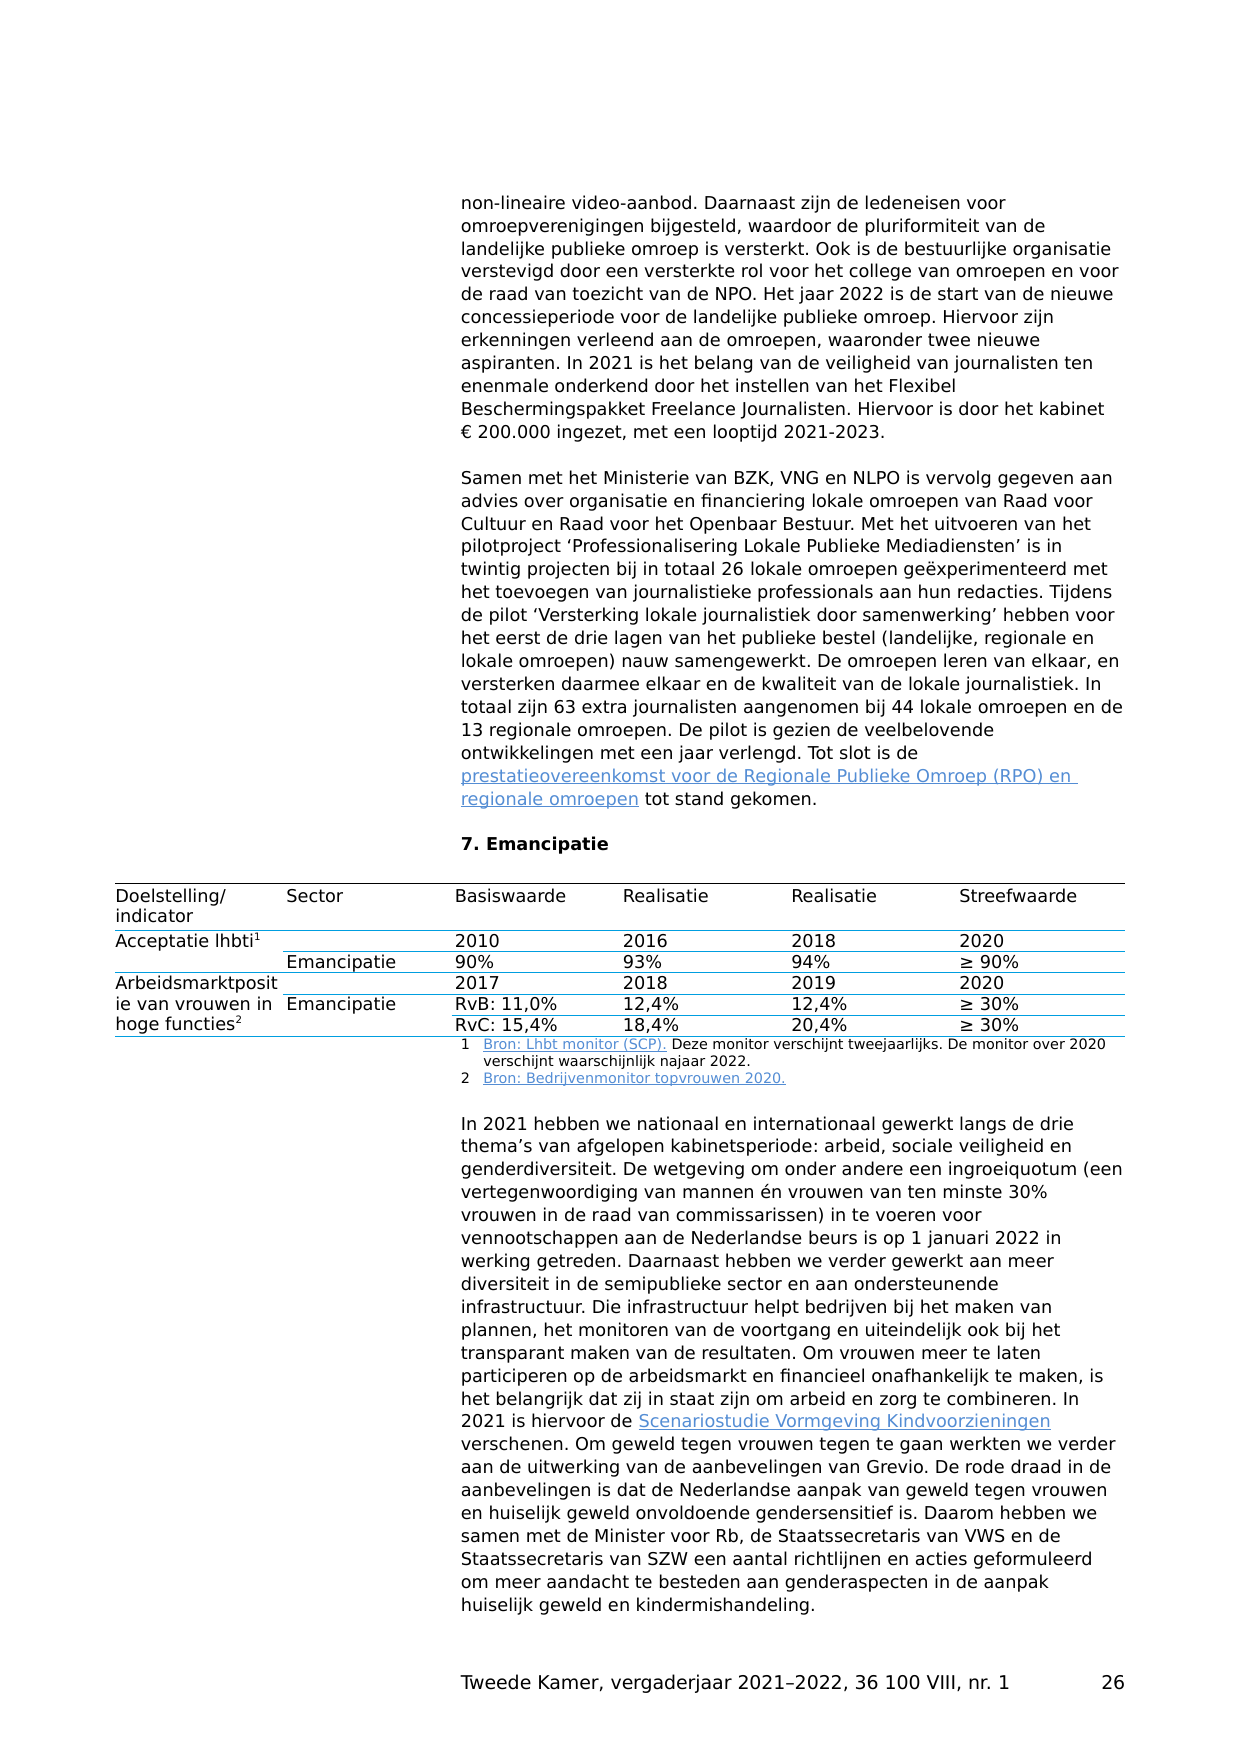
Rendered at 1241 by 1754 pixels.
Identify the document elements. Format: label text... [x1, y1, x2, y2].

table_cell 12,4% [788, 995, 956, 1014]
list Bron: Bedrijvenmonitor topvrouwen 2020. [461, 1070, 1125, 1087]
table_cell Emancipatie [283, 952, 452, 972]
table_cell 2017 [452, 973, 620, 993]
list Bron: Lhbt monitor (SCP). Deze monitor verschijnt tweejaarlijks. De monitor over 2020 verschijnt waarschijnlijk najaar 2022. [461, 1037, 1125, 1070]
table_cell ≥ 90% [956, 952, 1125, 972]
table_cell Streefwaarde [956, 884, 1125, 930]
table_cell 2020 [956, 931, 1125, 951]
table_cell Arbeidsmarktpositie van vrouwen in hoge functies2 [115, 973, 283, 1036]
table_cell 2020 [956, 973, 1125, 993]
table_cell 93% [620, 952, 788, 972]
table_cell Sector [283, 884, 452, 930]
table_cell 12,4% [620, 995, 788, 1014]
table_cell 90% [452, 952, 620, 972]
table_cell Doelstelling/indicator [115, 884, 283, 930]
table_cell RvC: 15,4% [452, 1016, 620, 1036]
table_cell Emancipatie [283, 995, 452, 1036]
table_cell 2018 [788, 931, 956, 951]
table_cell 20,4% [788, 1016, 956, 1036]
table_cell RvB: 11,0% [452, 995, 620, 1014]
table_cell 18,4% [620, 1016, 788, 1036]
table_cell [283, 931, 452, 951]
table_cell 94% [788, 952, 956, 972]
table_cell Realisatie [788, 884, 956, 930]
text non-lineaire video-aanbod. Daarnaast zijn de ledeneisen voor omroepverenigingen bijgesteld, waardoor de pluriformiteit van de landelijke publieke omroep is versterkt. Ook is de bestuurlijke organisatie verstevigd door een versterkte rol voor het college van omroepen en voor de raad van toezicht van de NPO. Het jaar 2022 is de start van de nieuwe concessieperiode voor de landelijke publieke omroep. Hiervoor zijn erkenningen verleend aan de omroepen, waaronder twee nieuwe aspiranten. In 2021 is het belang van de veiligheid van journalisten ten enenmale onderkend door het instellen van het Flexibel Beschermingspakket Freelance Journalisten. Hiervoor is door het kabinet € 200.000 ingezet, met een looptijd 2021-2023. [461, 191, 1125, 443]
table_cell ≥ 30% [956, 1016, 1125, 1036]
text 7. Emancipatie [461, 832, 1125, 855]
table_cell [283, 973, 452, 993]
table_cell Acceptatie lhbti1 [115, 931, 283, 972]
table_cell Basiswaarde [452, 884, 620, 930]
table_header Tabel 8 Emancipatie [115, 858, 1125, 882]
text Samen met het Ministerie van BZK, VNG en NLPO is vervolg gegeven aan advies over organisatie en financiering lokale omroepen van Raad voor Cultuur en Raad voor het Openbaar Bestuur. Met het uitvoeren van het pilotproject ‘Professionalisering Lokale Publieke Mediadiensten’ is in twintig projecten bij in totaal 26 lokale omroepen geëxperimenteerd met het toevoegen van journalistieke professionals aan hun redacties. Tijdens de pilot ‘Versterking lokale journalistiek door samenwerking’ hebben voor het eerst de drie lagen van het publieke bestel (landelijke, regionale en lokale omroepen) nauw samengewerkt. De omroepen leren van elkaar, en versterken daarmee elkaar en de kwaliteit van de lokale journalistiek. In totaal zijn 63 extra journalisten aangenomen bij 44 lokale omroepen en de 13 regionale omroepen. De pilot is gezien de veelbelovende ontwikkelingen met een jaar verlengd. Tot slot is de prestatieovereenkomst voor de Regionale Publieke Omroep (RPO) en regionale omroepen tot stand gekomen. [461, 466, 1125, 809]
table_cell 2018 [620, 973, 788, 993]
table_cell 2010 [452, 931, 620, 951]
table_cell 2016 [620, 931, 788, 951]
table_cell Realisatie [620, 884, 788, 930]
table_cell 2019 [788, 973, 956, 993]
table_cell ≥ 30% [956, 995, 1125, 1014]
text In 2021 hebben we nationaal en internationaal gewerkt langs de drie thema’s van afgelopen kabinetsperiode: arbeid, sociale veiligheid en genderdiversiteit. De wetgeving om onder andere een ingroeiquotum (een vertegenwoordiging van mannen én vrouwen van ten minste 30% vrouwen in de raad van commissarissen) in te voeren voor vennootschappen aan de Nederlandse beurs is op 1 januari 2022 in werking getreden. Daarnaast hebben we verder gewerkt aan meer diversiteit in de semipublieke sector en aan ondersteunende infrastructuur. Die infrastructuur helpt bedrijven bij het maken van plannen, het monitoren van de voortgang en uiteindelijk ook bij het transparant maken van de resultaten. Om vrouwen meer te laten participeren op de arbeidsmarkt en financieel onafhankelijk te maken, is het belangrijk dat zij in staat zijn om arbeid en zorg te combineren. In 2021 is hiervoor de Scenariostudie Vormgeving Kindvoorzieningen verschenen. Om geweld tegen vrouwen tegen te gaan werkten we verder aan de uitwerking van de aanbevelingen van Grevio. De rode draad in de aanbevelingen is dat de Nederlandse aanpak van geweld tegen vrouwen en huiselijk geweld onvoldoende gendersensitief is. Daarom hebben we samen met de Minister voor Rb, de Staatssecretaris van VWS en de Staatssecretaris van SZW een aantal richtlijnen en acties geformuleerd om meer aandacht te besteden aan genderaspecten in de aanpak huiselijk geweld en kindermishandeling. [461, 1112, 1125, 1616]
